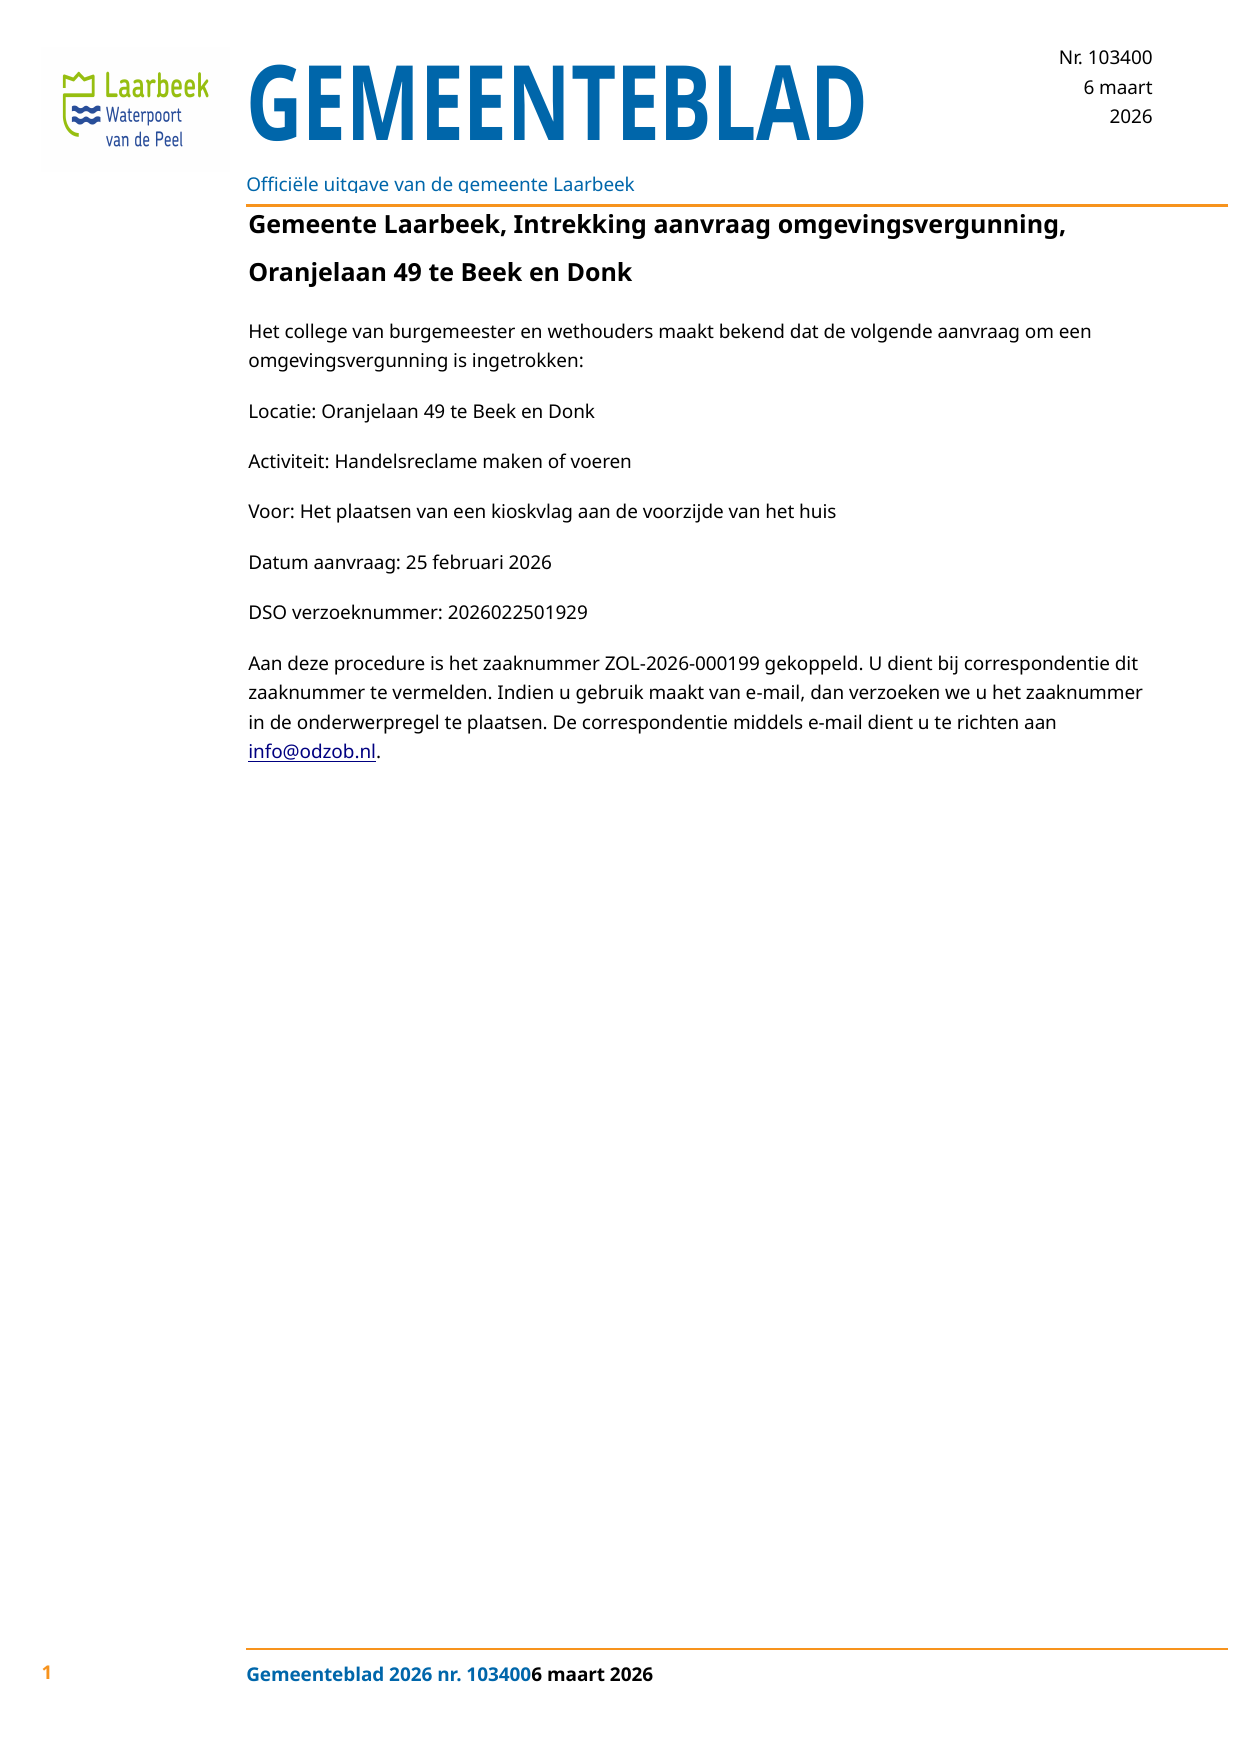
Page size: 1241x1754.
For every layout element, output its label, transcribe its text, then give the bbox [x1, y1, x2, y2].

text Voor: Het plaatsen van een kioskvlag aan de voorzijde van het huis [248, 499, 1152, 524]
text Locatie: Oranjelaan 49 te Beek en Donk [248, 398, 1152, 424]
picture [41, 47, 231, 172]
text DSO verzoeknummer: 2026022501929 [248, 599, 1152, 625]
text Gemeente Laarbeek, Intrekking aanvraag omgevingsvergunning, Oranjelaan 49 te Beek en Donk [248, 207, 1152, 288]
text Activiteit: Handelsreclame maken of voeren [248, 448, 1152, 474]
text Aan deze procedure is het zaaknummer ZOL-2026-000199 gekoppeld. U dient bij correspondentie dit zaaknummer te vermelden. Indien u gebruik maakt van e-mail, dan verzoeken we u het zaaknummer in de onderwerpregel te plaatsen. De correspondentie middels e-mail dient u te richten aan info@odzob.nl. [248, 650, 1152, 764]
text Datum aanvraag: 25 februari 2026 [248, 549, 1152, 575]
text Het college van burgemeester en wethouders maakt bekend dat de volgende aanvraag om een omgevingsvergunning is ingetrokken: [248, 318, 1152, 373]
